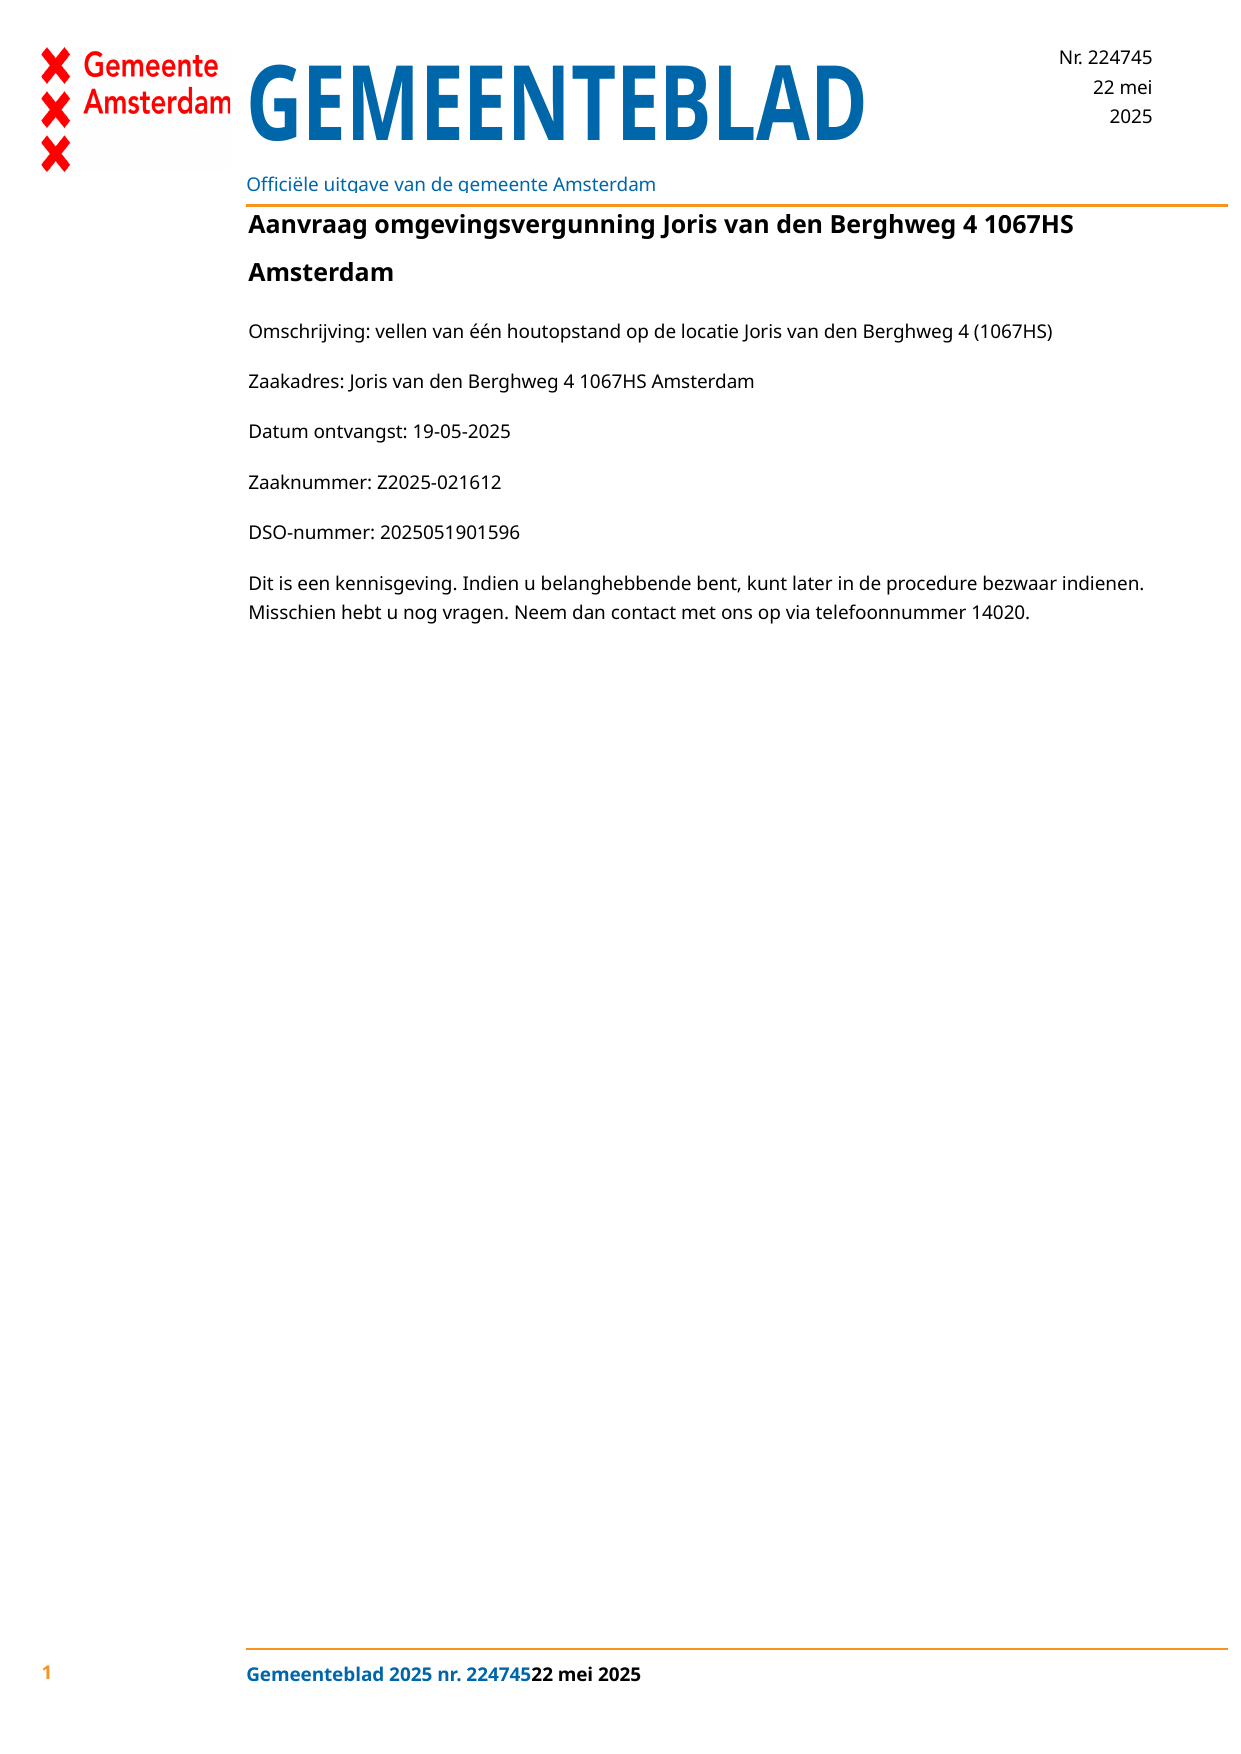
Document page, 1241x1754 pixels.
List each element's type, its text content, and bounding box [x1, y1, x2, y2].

text Omschrijving: vellen van één houtopstand op de locatie Joris van den Berghweg 4 (1067HS) [248, 318, 1152, 344]
picture [41, 47, 231, 172]
text Dit is een kennisgeving. Indien u belanghebbende bent, kunt later in de procedure bezwaar indienen. Misschien hebt u nog vragen. Neem dan contact met ons op via telefoonnummer 14020. [248, 570, 1152, 625]
text Aanvraag omgevingsvergunning Joris van den Berghweg 4 1067HS Amsterdam [248, 207, 1152, 288]
text Datum ontvangst: 19-05-2025 [248, 419, 1152, 444]
text Zaakadres: Joris van den Berghweg 4 1067HS Amsterdam [248, 368, 1152, 394]
text DSO-nummer: 2025051901596 [248, 519, 1152, 545]
text Zaaknummer: Z2025-021612 [248, 469, 1152, 495]
